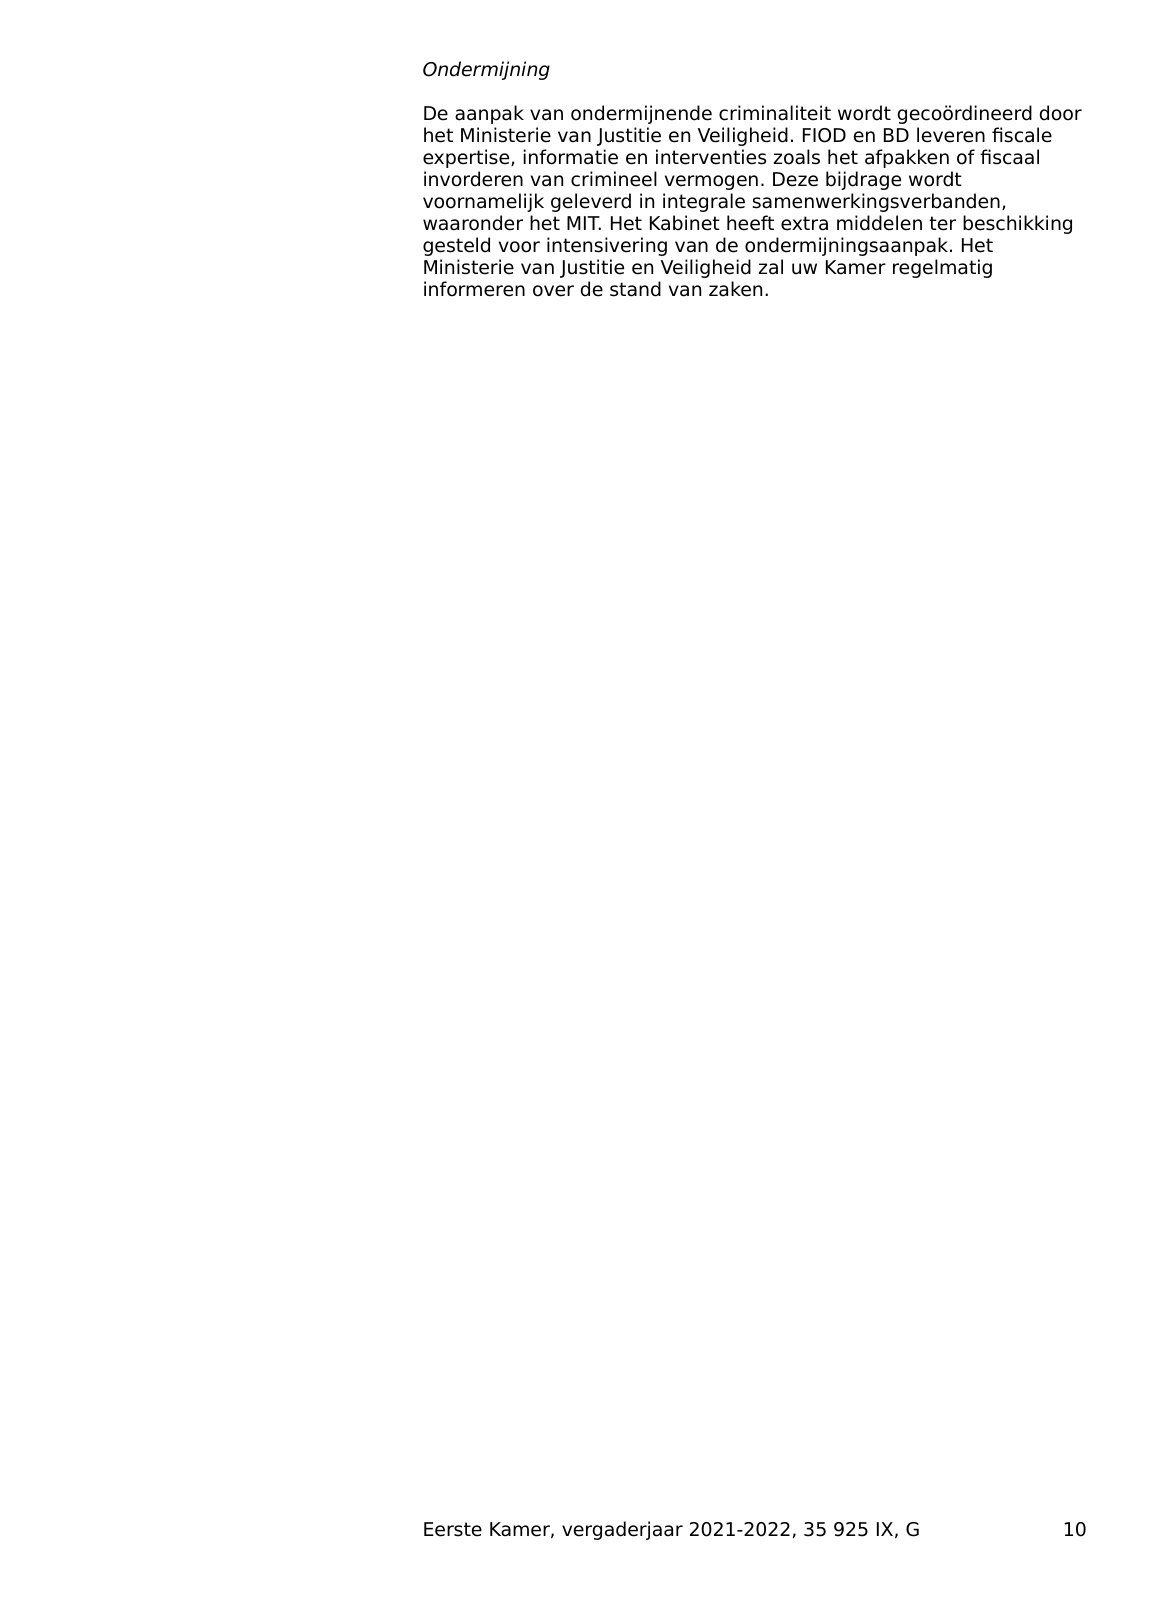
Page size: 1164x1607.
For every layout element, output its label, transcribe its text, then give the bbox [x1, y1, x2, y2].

text De aanpak van ondermijnende criminaliteit wordt gecoördineerd door het Ministerie van Justitie en Veiligheid. FIOD en BD leveren fiscale expertise, informatie en interventies zoals het afpakken of fiscaal invorderen van crimineel vermogen. Deze bijdrage wordt voornamelijk geleverd in integrale samenwerkingsverbanden, waaronder het MIT. Het Kabinet heeft extra middelen ter beschikking gesteld voor intensivering van de ondermijningsaanpak. Het Ministerie van Justitie en Veiligheid zal uw Kamer regelmatig informeren over de stand van zaken. [422, 103, 1087, 301]
subtitle Ondermijning [422, 59, 1087, 81]
